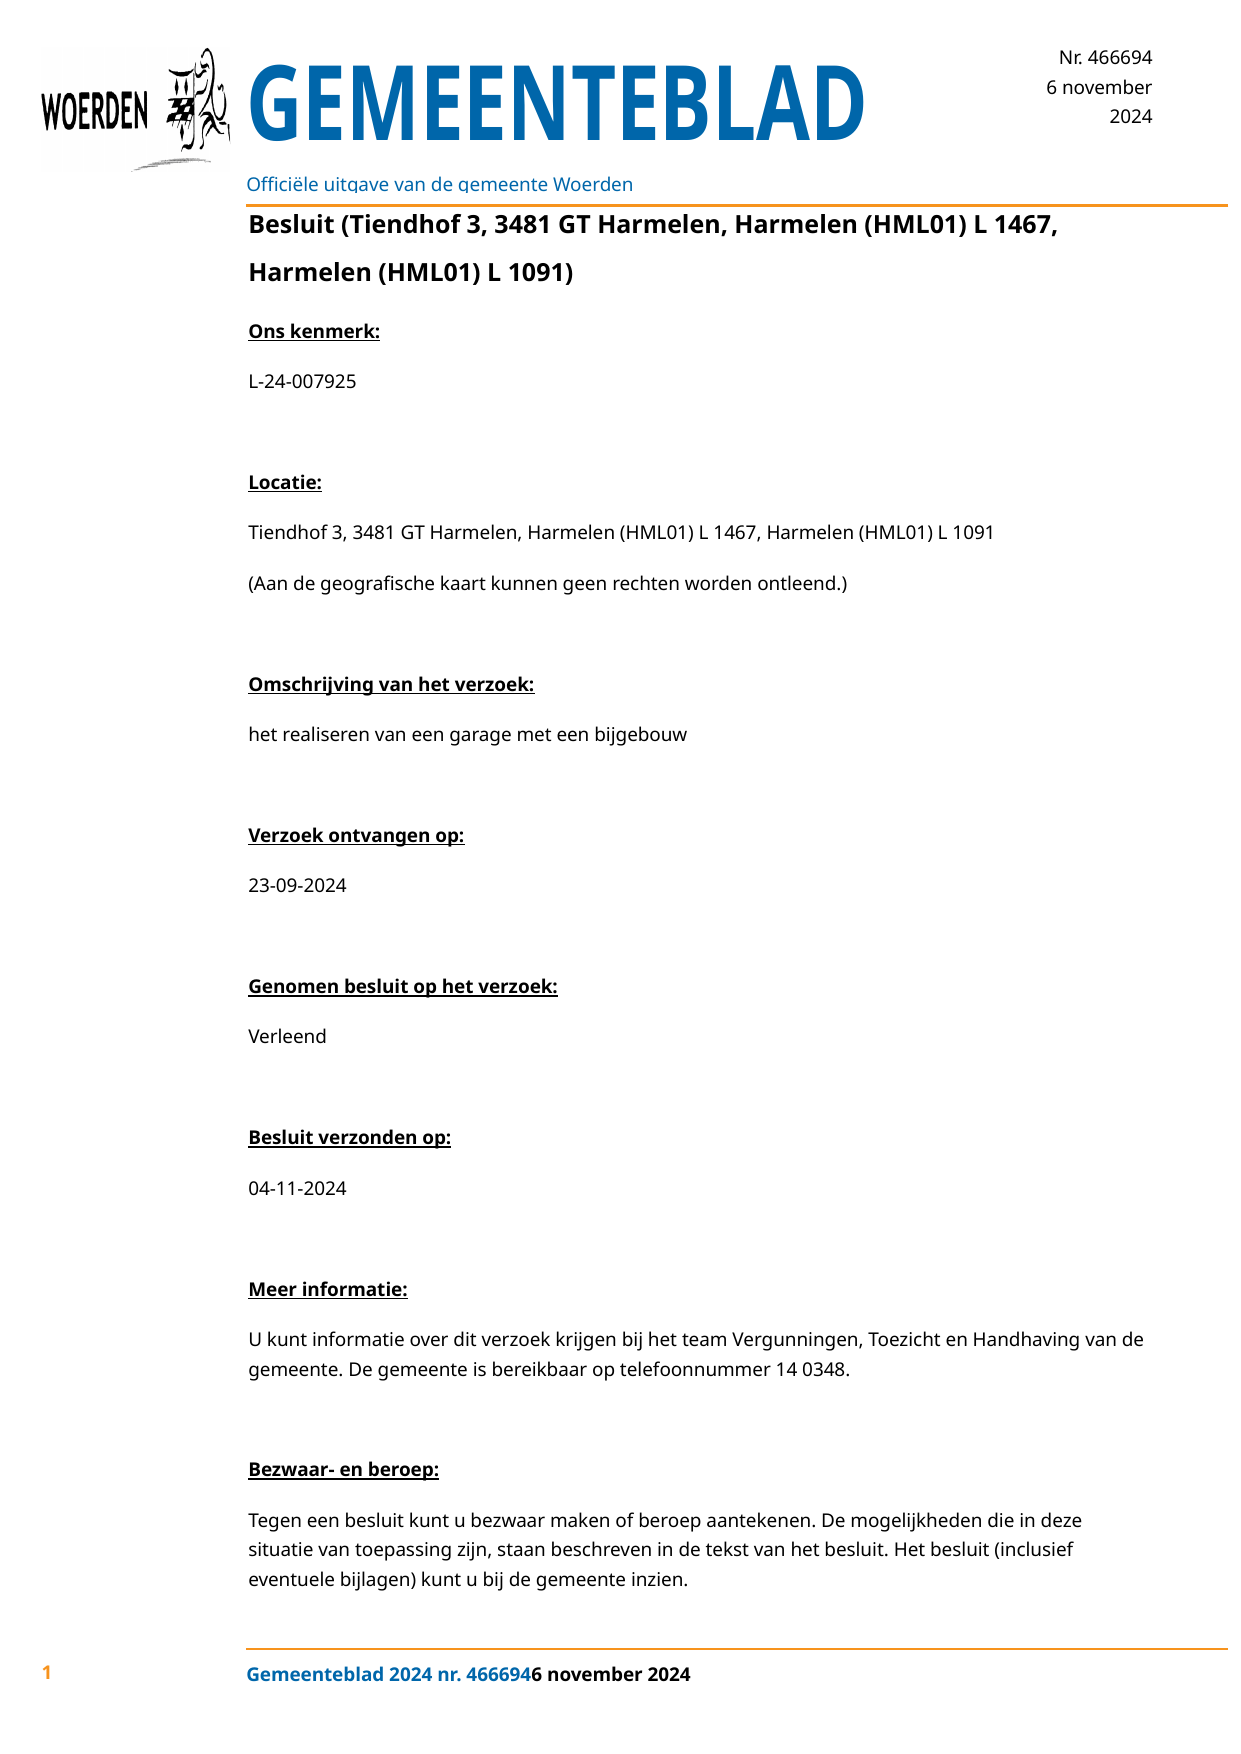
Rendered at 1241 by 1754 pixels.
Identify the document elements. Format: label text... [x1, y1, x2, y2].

text (Aan de geografische kaart kunnen geen rechten worden ontleend.) [248, 570, 1152, 596]
text Omschrijving van het verzoek: [248, 671, 1152, 697]
text U kunt informatie over dit verzoek krijgen bij het team Vergunningen, Toezicht en Handhaving van de gemeente. De gemeente is bereikbaar op telefoonnummer 14 0348. [248, 1326, 1152, 1382]
text Ons kenmerk: [248, 318, 1152, 344]
text Bezwaar- en beroep: [248, 1457, 1152, 1482]
picture [41, 47, 231, 172]
text Verleend [248, 1024, 1152, 1049]
text Besluit (Tiendhof 3, 3481 GT Harmelen, Harmelen (HML01) L 1467, Harmelen (HML01) L 1091) [248, 207, 1152, 288]
text 23-09-2024 [248, 872, 1152, 898]
text Besluit verzonden op: [248, 1124, 1152, 1150]
text Genomen besluit op het verzoek: [248, 973, 1152, 999]
text Tiendhof 3, 3481 GT Harmelen, Harmelen (HML01) L 1467, Harmelen (HML01) L 1091 [248, 519, 1152, 545]
text Tegen een besluit kunt u bezwaar maken of beroep aantekenen. De mogelijkheden die in deze situatie van toepassing zijn, staan beschreven in de tekst van het besluit. Het besluit (inclusief eventuele bijlagen) kunt u bij de gemeente inzien. [248, 1507, 1152, 1592]
text Locatie: [248, 469, 1152, 495]
text Meer informatie: [248, 1276, 1152, 1302]
text L-24-007925 [248, 368, 1152, 394]
text Verzoek ontvangen op: [248, 822, 1152, 848]
text het realiseren van een garage met een bijgebouw [248, 721, 1152, 747]
text 04-11-2024 [248, 1175, 1152, 1201]
